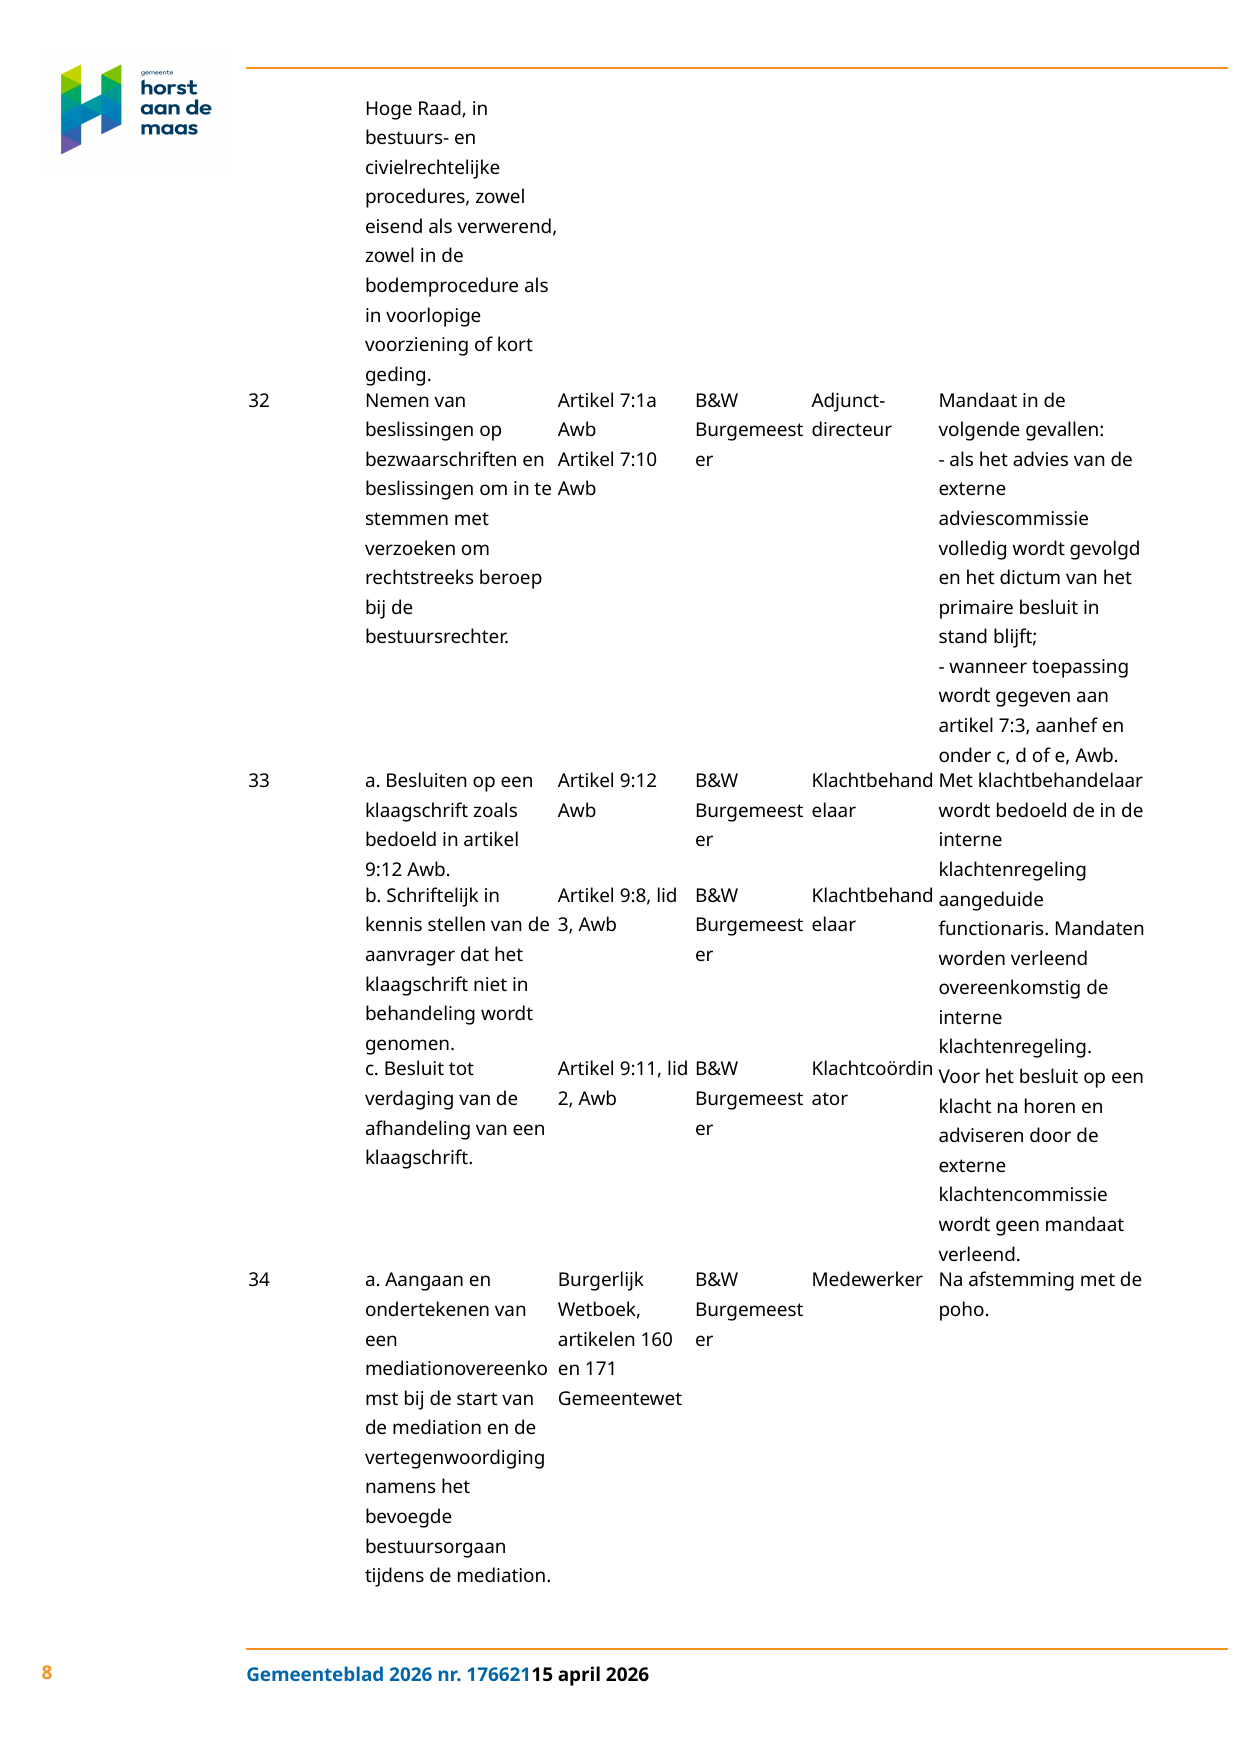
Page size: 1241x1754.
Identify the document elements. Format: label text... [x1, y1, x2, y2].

table_cell Met klachtbehandelaar wordt bedoeld de in de interne klachtenregeling aangeduide functionaris. Mandaten worden verleend overeenkomstig de interne klachtenregeling. Voor het besluit op een klacht na horen en adviseren door de externe klachtencommissie wordt geen mandaat verleend. [938, 768, 1152, 1267]
table_cell Artikel 9:8, lid 3, Awb [558, 882, 695, 1056]
table_cell Medewerker [811, 1267, 938, 1588]
table_cell [938, 95, 1152, 387]
table_cell Artikel 9:11, lid 2, Awb [558, 1056, 695, 1267]
table_cell 33 [248, 768, 365, 1267]
table_cell B&W Burgemeester [695, 1267, 811, 1588]
table_cell Klachtbehandelaar [811, 768, 938, 882]
table_cell B&W Burgemeester [695, 1056, 811, 1267]
table_cell c. Besluit tot verdaging van de afhandeling van een klaagschrift. [365, 1056, 558, 1267]
table_cell B&W Burgemeester [695, 768, 811, 882]
table_cell a. Aangaan en ondertekenen van een mediationovereenkomst bij de start van de mediation en de vertegenwoordiging namens het bevoegde bestuursorgaan tijdens de mediation. [365, 1267, 558, 1588]
table_cell b. Schriftelijk in kennis stellen van de aanvrager dat het klaagschrift niet in behandeling wordt genomen. [365, 882, 558, 1056]
table_cell 32 [248, 387, 365, 767]
table_cell 34 [248, 1267, 365, 1588]
table_cell Artikel 9:12 Awb [558, 768, 695, 882]
table_cell Klachtcoördinator [811, 1056, 938, 1267]
table_cell Artikel 7:1a Awb Artikel 7:10 Awb [558, 387, 695, 767]
table_cell Mandaat in de volgende gevallen: - als het advies van de externe adviescommissie volledig wordt gevolgd en het dictum van het primaire besluit in stand blijft; - wanneer toepassing wordt gegeven aan artikel 7:3, aanhef en onder c, d of e, Awb. [938, 387, 1152, 767]
table_cell [248, 95, 365, 387]
table_cell a. Besluiten op een klaagschrift zoals bedoeld in artikel 9:12 Awb. [365, 768, 558, 882]
table_cell Adjunct-directeur [811, 387, 938, 767]
table_cell Nemen van beslissingen op bezwaarschriften en beslissingen om in te stemmen met verzoeken om rechtstreeks beroep bij de bestuursrechter. [365, 387, 558, 767]
table_cell Burgerlijk Wetboek, artikelen 160 en 171 Gemeentewet [558, 1267, 695, 1588]
table_cell B&W Burgemeester [695, 882, 811, 1056]
table_cell [695, 95, 811, 387]
table_cell Klachtbehandelaar [811, 882, 938, 1056]
table_cell Na afstemming met de poho. [938, 1267, 1152, 1588]
table_cell B&W Burgemeester [695, 387, 811, 767]
table_cell Hoge Raad, in bestuurs- en civielrechtelijke procedures, zowel eisend als verwerend, zowel in de bodemprocedure als in voorlopige voorziening of kort geding. [365, 95, 558, 387]
table_cell [558, 95, 695, 387]
picture [41, 47, 231, 172]
table_cell [811, 95, 938, 387]
